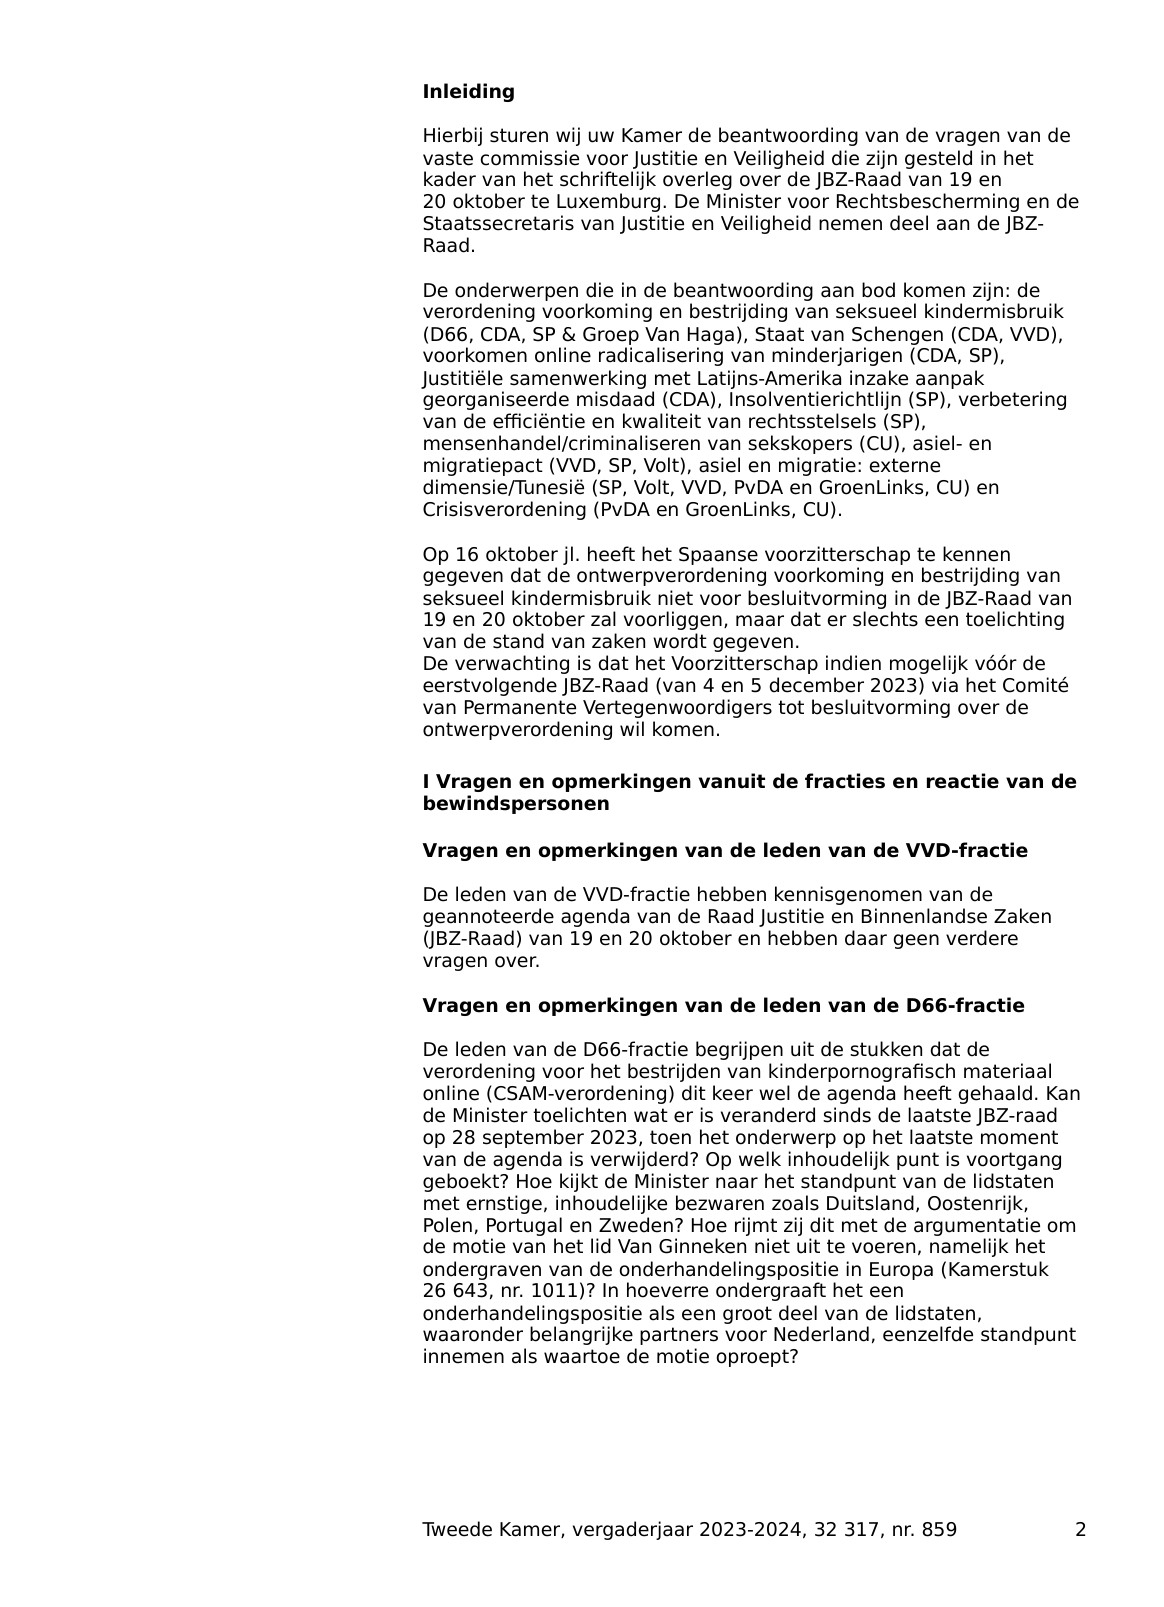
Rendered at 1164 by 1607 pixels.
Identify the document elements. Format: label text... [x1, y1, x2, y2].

text De onderwerpen die in de beantwoording aan bod komen zijn: de verordening voorkoming en bestrijding van seksueel kindermisbruik (D66, CDA, SP & Groep Van Haga), Staat van Schengen (CDA, VVD), voorkomen online radicalisering van minderjarigen (CDA, SP), Justitiële samenwerking met Latijns-Amerika inzake aanpak georganiseerde misdaad (CDA), Insolventierichtlijn (SP), verbetering van de efficiëntie en kwaliteit van rechtsstelsels (SP), mensenhandel/criminaliseren van sekskopers (CU), asiel- en migratiepact (VVD, SP, Volt), asiel en migratie: externe dimensie/Tunesië (SP, Volt, VVD, PvDA en GroenLinks, CU) en Crisisverordening (PvDA en GroenLinks, CU). [422, 279, 1087, 521]
text Hierbij sturen wij uw Kamer de beantwoording van de vragen van de vaste commissie voor Justitie en Veiligheid die zijn gesteld in het kader van het schriftelijk overleg over de JBZ-Raad van 19 en 20 oktober te Luxemburg. De Minister voor Rechtsbescherming en de Staatssecretaris van Justitie en Veiligheid nemen deel aan de JBZ-Raad. [422, 125, 1087, 257]
subtitle I Vragen en opmerkingen vanuit de fracties en reactie van de bewindspersonen [422, 771, 1087, 815]
subtitle Vragen en opmerkingen van de leden van de D66-fractie [422, 994, 1087, 1016]
text De leden van de D66-fractie begrijpen uit de stukken dat de verordening voor het bestrijden van kinderpornografisch materiaal online (CSAM-verordening) dit keer wel de agenda heeft gehaald. Kan de Minister toelichten wat er is veranderd sinds de laatste JBZ-raad op 28 september 2023, toen het onderwerp op het laatste moment van de agenda is verwijderd? Op welk inhoudelijk punt is voortgang geboekt? Hoe kijkt de Minister naar het standpunt van de lidstaten met ernstige, inhoudelijke bezwaren zoals Duitsland, Oostenrijk, Polen, Portugal en Zweden? Hoe rijmt zij dit met de argumentatie om de motie van het lid Van Ginneken niet uit te voeren, namelijk het ondergraven van de onderhandelingspositie in Europa (Kamerstuk 26 643, nr. 1011)? In hoeverre ondergraaft het een onderhandelingspositie als een groot deel van de lidstaten, waaronder belangrijke partners voor Nederland, eenzelfde standpunt innemen als waartoe de motie oproept? [422, 1039, 1087, 1368]
text De leden van de VVD-fractie hebben kennisgenomen van de geannoteerde agenda van de Raad Justitie en Binnenlandse Zaken (JBZ-Raad) van 19 en 20 oktober en hebben daar geen verdere vragen over. [422, 884, 1087, 972]
subtitle Vragen en opmerkingen van de leden van de VVD-fractie [422, 840, 1087, 862]
text De verwachting is dat het Voorzitterschap indien mogelijk vóór de eerstvolgende JBZ-Raad (van 4 en 5 december 2023) via het Comité van Permanente Vertegenwoordigers tot besluitvorming over de ontwerpverordening wil komen. [422, 653, 1087, 741]
text Op 16 oktober jl. heeft het Spaanse voorzitterschap te kennen gegeven dat de ontwerpverordening voorkoming en bestrijding van seksueel kindermisbruik niet voor besluitvorming in de JBZ-Raad van 19 en 20 oktober zal voorliggen, maar dat er slechts een toelichting van de stand van zaken wordt gegeven. [422, 543, 1087, 653]
subtitle Inleiding [422, 81, 1087, 103]
